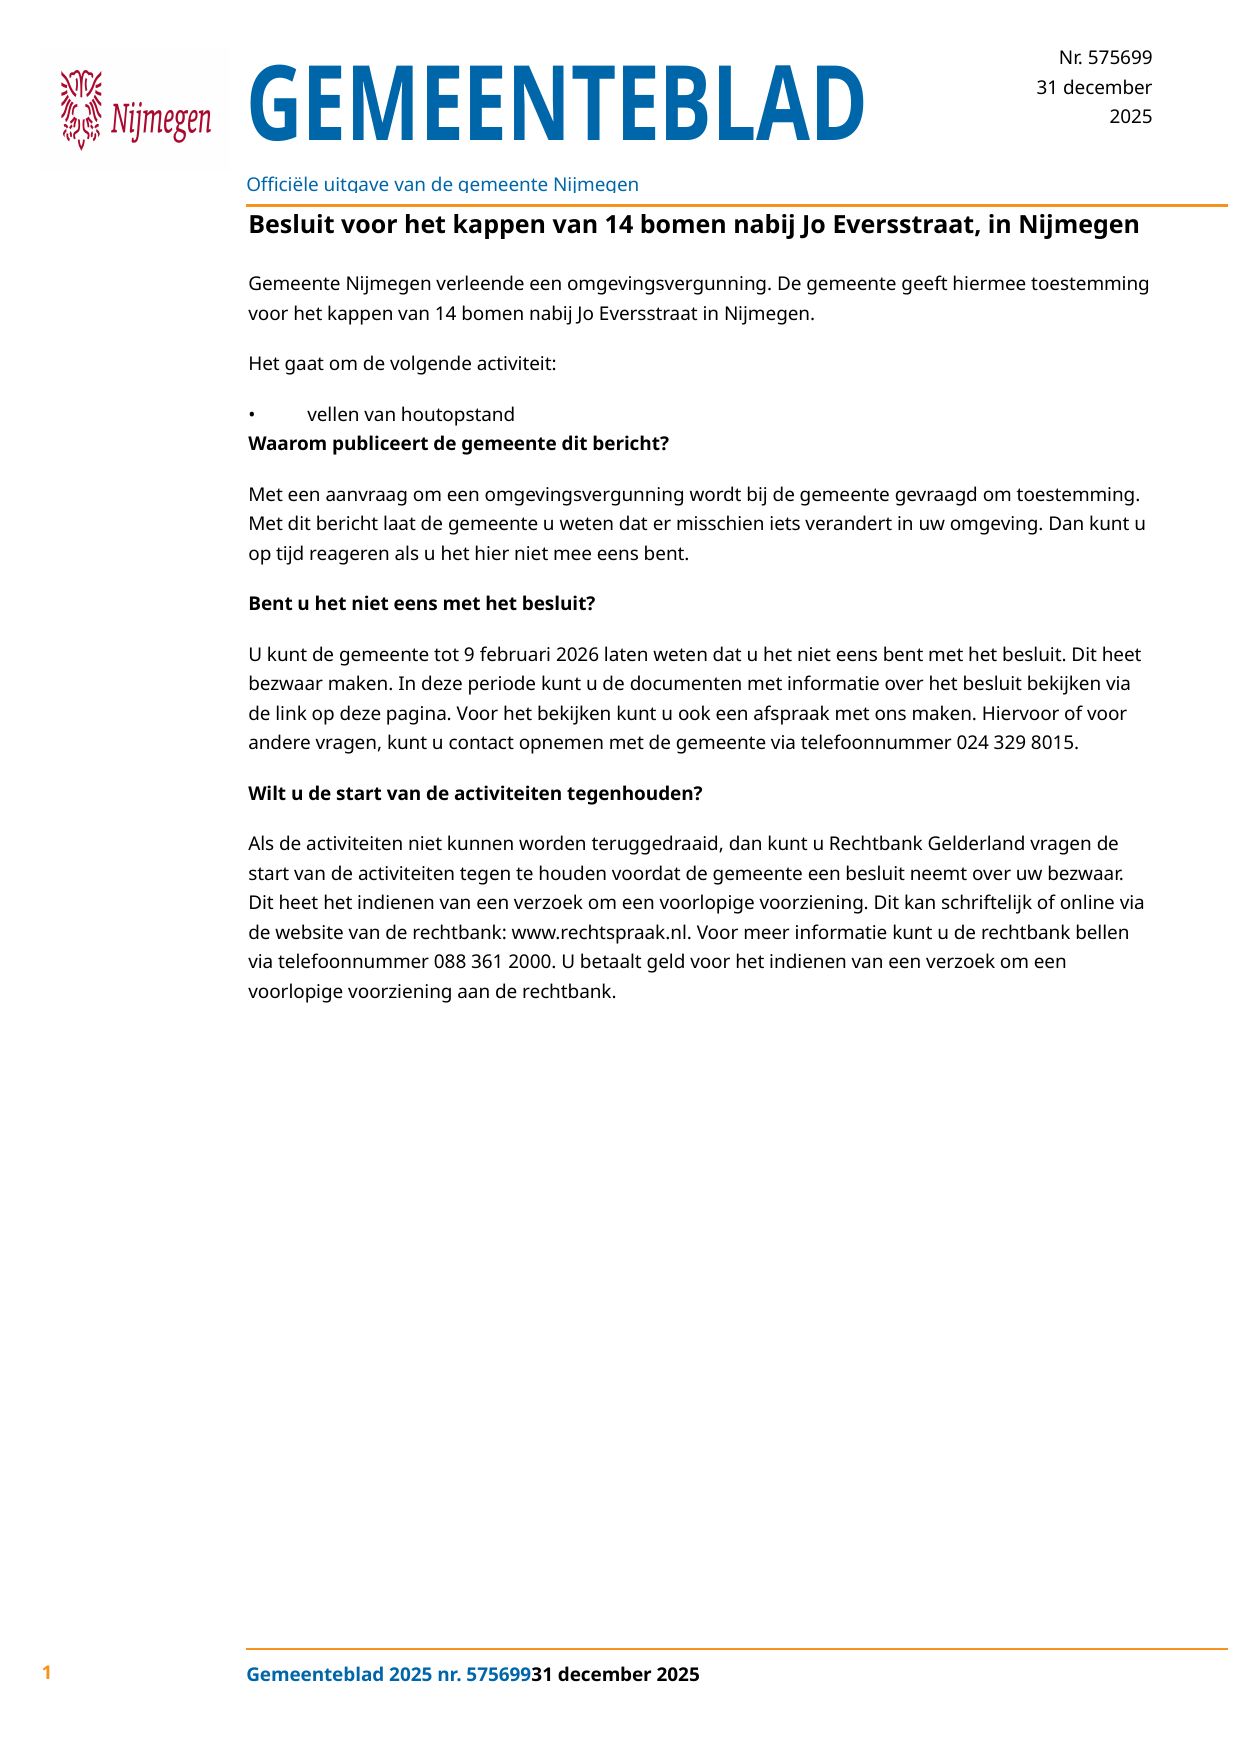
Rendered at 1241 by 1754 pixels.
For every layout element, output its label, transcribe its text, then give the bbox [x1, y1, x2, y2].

list vellen van houtopstand [248, 401, 1152, 426]
text Gemeente Nijmegen verleende een omgevingsvergunning. De gemeente geeft hiermee toestemming voor het kappen van 14 bomen nabij Jo Eversstraat in Nijmegen. [248, 270, 1152, 326]
text U kunt de gemeente tot 9 februari 2026 laten weten dat u het niet eens bent met het besluit. Dit heet bezwaar maken. In deze periode kunt u de documenten met informatie over het besluit bekijken via de link op deze pagina. Voor het bekijken kunt u ook een afspraak met ons maken. Hiervoor of voor andere vragen, kunt u contact opnemen met de gemeente via telefoonnummer 024 329 8015. [248, 641, 1152, 755]
picture [41, 47, 231, 172]
text Wilt u de start van de activiteiten tegenhouden? [248, 780, 1152, 806]
text Het gaat om de volgende activiteit: [248, 350, 1152, 376]
text Besluit voor het kappen van 14 bomen nabij Jo Eversstraat, in Nijmegen [248, 207, 1152, 241]
text Met een aanvraag om een omgevingsvergunning wordt bij de gemeente gevraagd om toestemming. Met dit bericht laat de gemeente u weten dat er misschien iets verandert in uw omgeving. Dan kunt u op tijd reageren als u het hier niet mee eens bent. [248, 481, 1152, 566]
text Bent u het niet eens met het besluit? [248, 590, 1152, 616]
text Als de activiteiten niet kunnen worden teruggedraaid, dan kunt u Rechtbank Gelderland vragen de start van de activiteiten tegen te houden voordat de gemeente een besluit neemt over uw bezwaar. Dit heet het indienen van een verzoek om een voorlopige voorziening. Dit kan schriftelijk of online via de website van de rechtbank: www.rechtspraak.nl. Voor meer informatie kunt u de rechtbank bellen via telefoonnummer 088 361 2000. U betaalt geld voor het indienen van een verzoek om een voorlopige voorziening aan de rechtbank. [248, 830, 1152, 1004]
text Waarom publiceert de gemeente dit bericht? [248, 430, 1152, 456]
